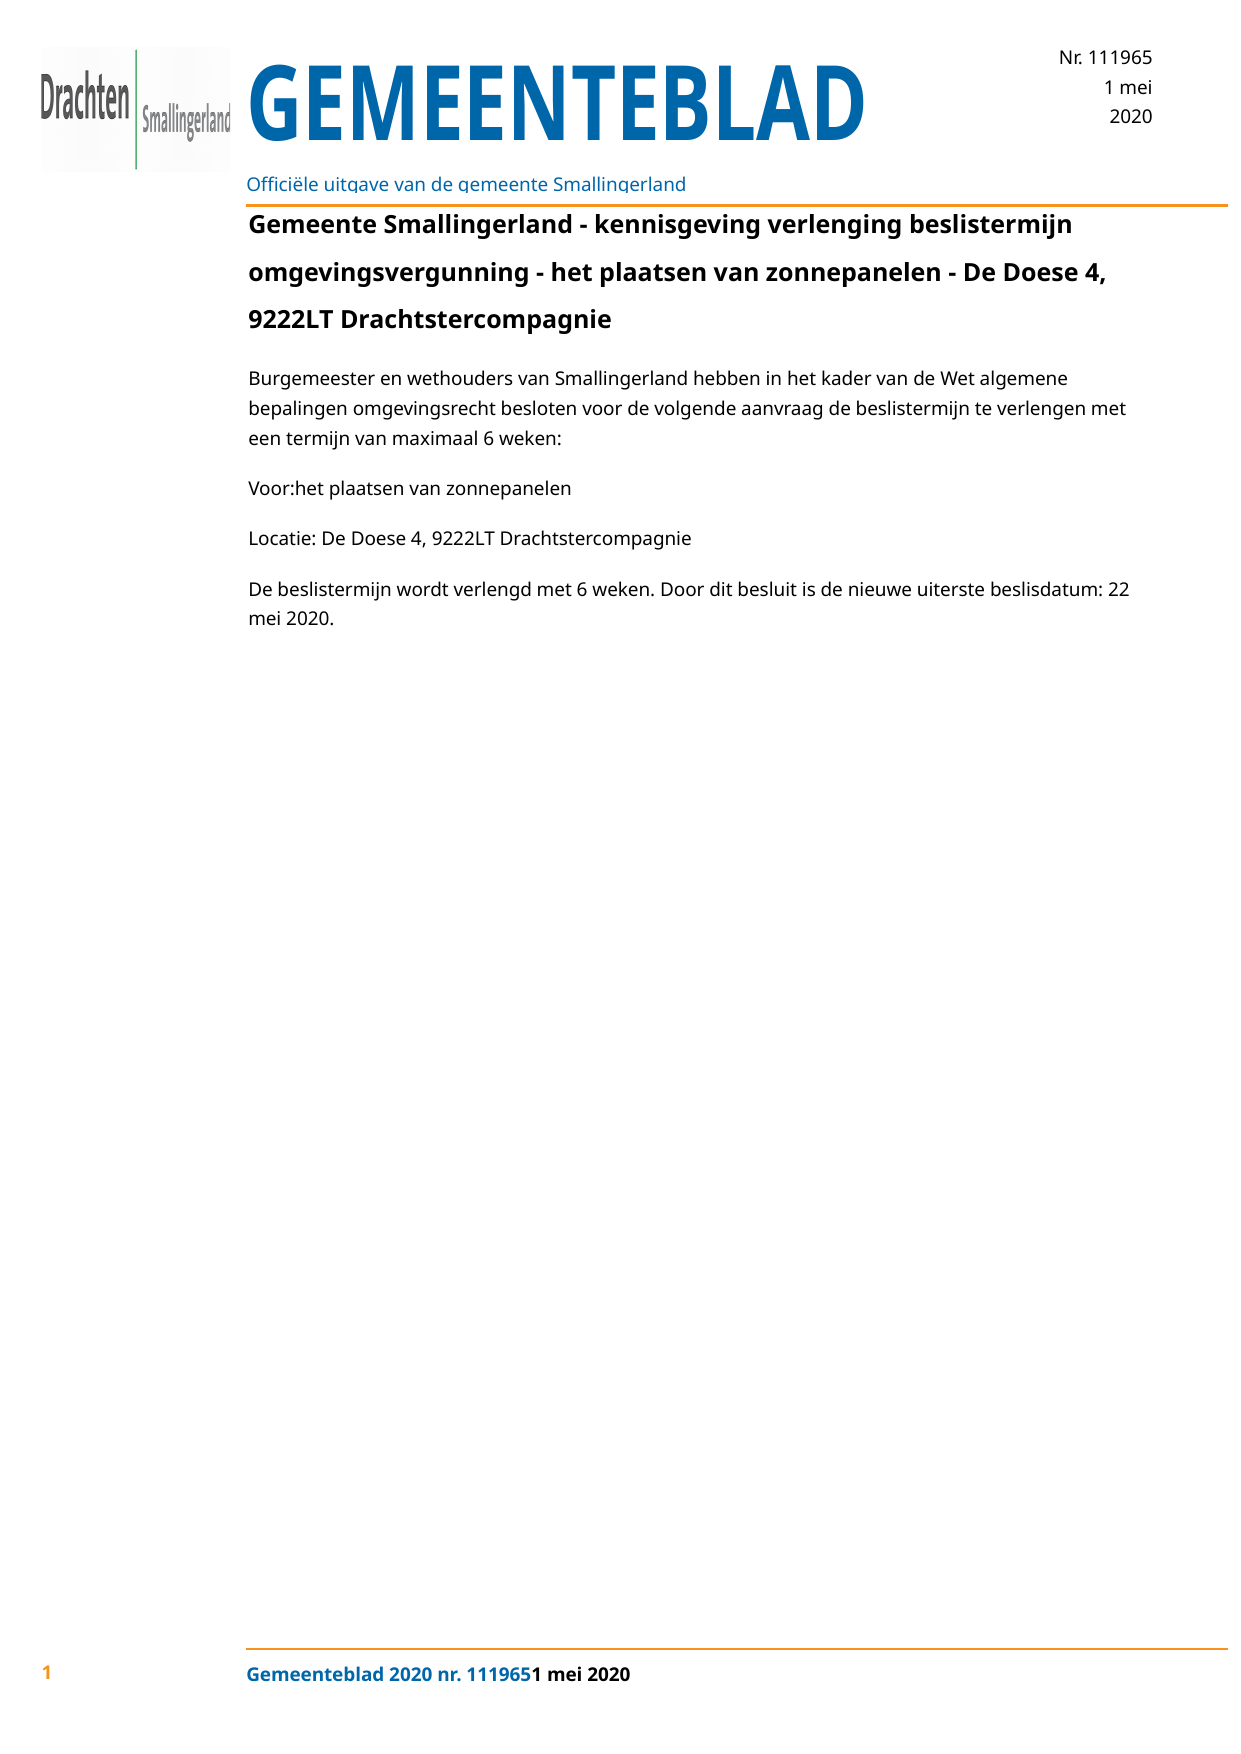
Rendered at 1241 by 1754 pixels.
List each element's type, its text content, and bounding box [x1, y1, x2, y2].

picture [41, 47, 231, 172]
text Voor:het plaatsen van zonnepanelen [248, 475, 1152, 501]
text Burgemeester en wethouders van Smallingerland hebben in het kader van de Wet algemene bepalingen omgevingsrecht besloten voor de volgende aanvraag de beslistermijn te verlengen met een termijn van maximaal 6 weken: [248, 366, 1152, 450]
text Gemeente Smallingerland - kennisgeving verlenging beslistermijn omgevingsvergunning - het plaatsen van zonnepanelen - De Doese 4, 9222LT Drachtstercompagnie [248, 207, 1152, 336]
text Locatie: De Doese 4, 9222LT Drachtstercompagnie [248, 526, 1152, 551]
text De beslistermijn wordt verlengd met 6 weken. Door dit besluit is de nieuwe uiterste beslisdatum: 22 mei 2020. [248, 576, 1152, 631]
